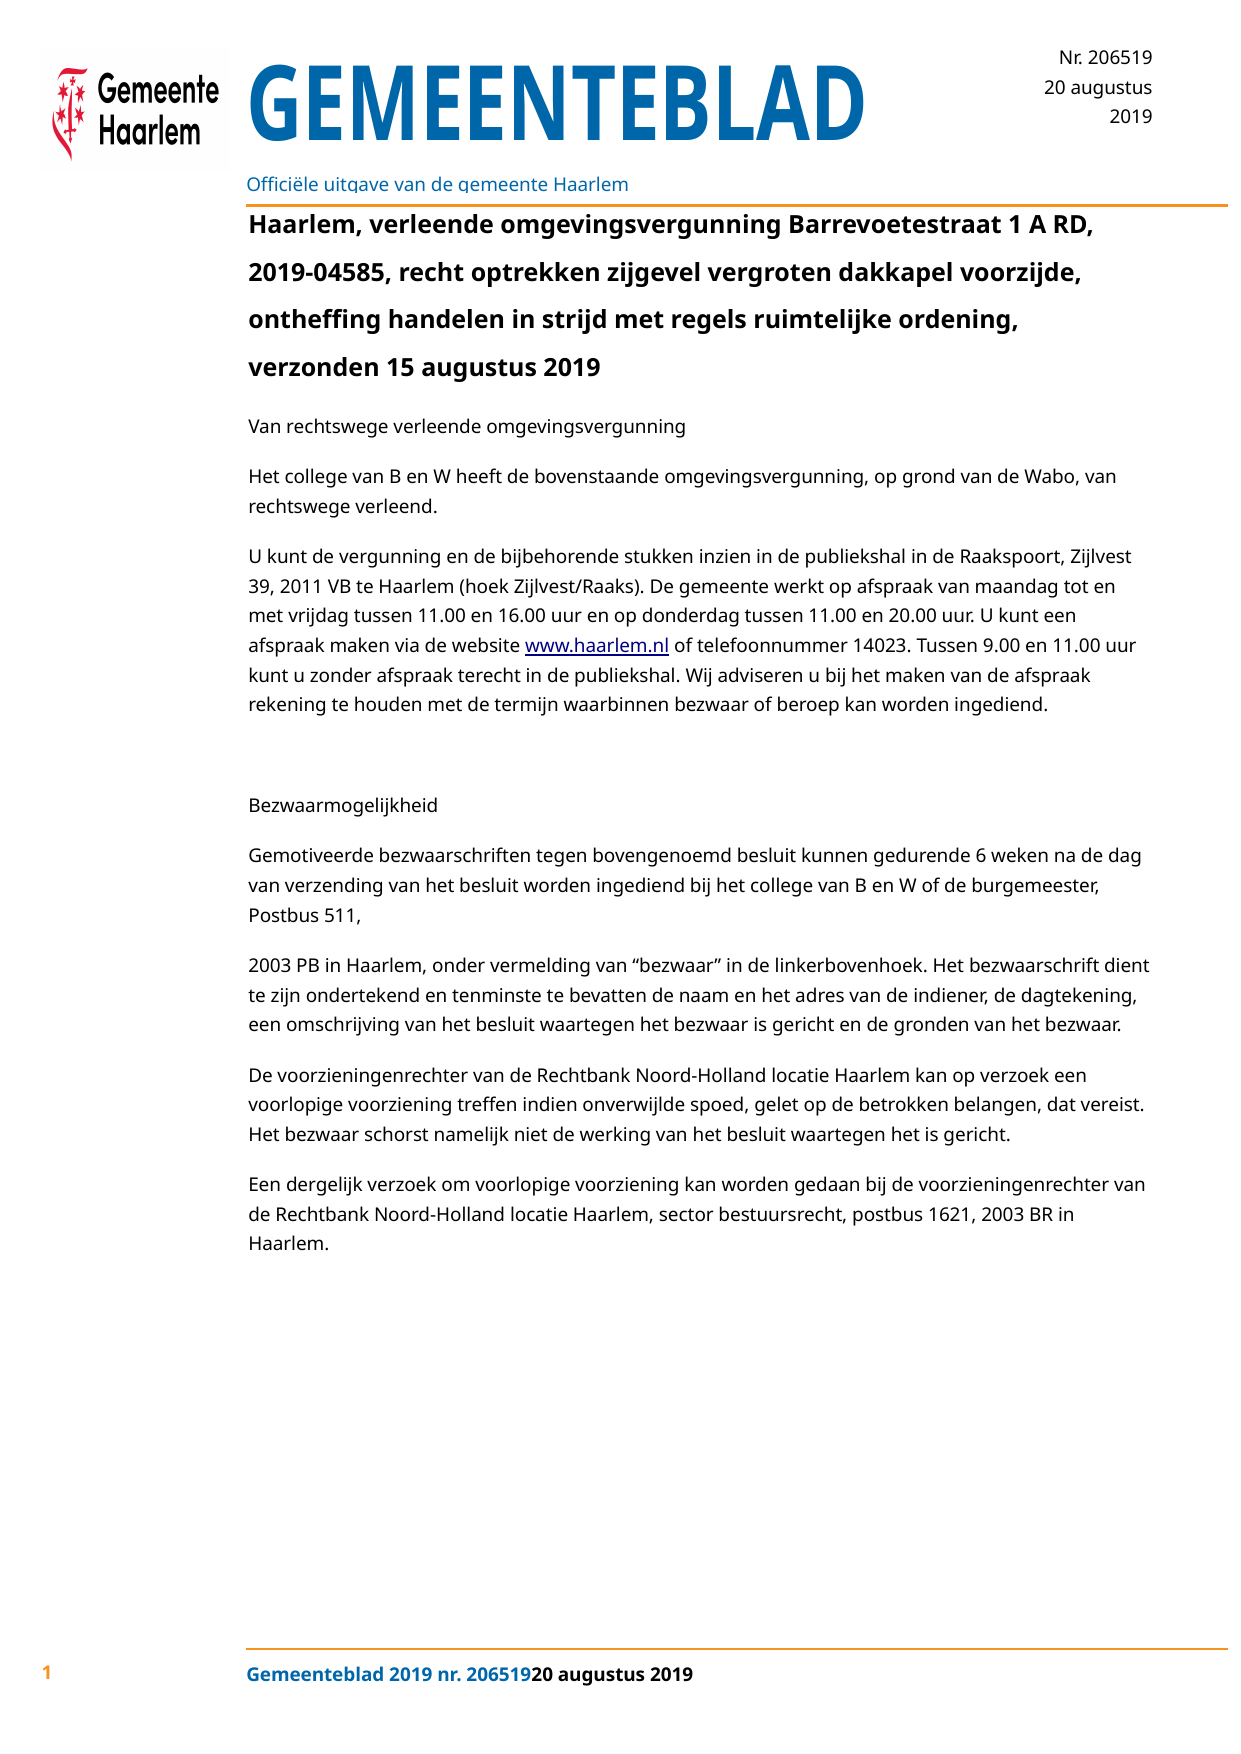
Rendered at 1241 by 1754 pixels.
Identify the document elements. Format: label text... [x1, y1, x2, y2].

text Bezwaarmogelijkheid [248, 792, 1152, 818]
text De voorzieningenrechter van de Rechtbank Noord-Holland locatie Haarlem kan op verzoek een voorlopige voorziening treffen indien onverwijlde spoed, gelet op de betrokken belangen, dat vereist. Het bezwaar schorst namelijk niet de werking van het besluit waartegen het is gericht. [248, 1062, 1152, 1147]
text Van rechtswege verleende omgevingsvergunning [248, 413, 1152, 439]
text Haarlem, verleende omgevingsvergunning Barrevoetestraat 1 A RD, 2019-04585, recht optrekken zijgevel vergroten dakkapel voorzijde, ontheffing handelen in strijd met regels ruimtelijke ordening, verzonden 15 augustus 2019 [248, 207, 1152, 384]
text Het college van B en W heeft de bovenstaande omgevingsvergunning, op grond van de Wabo, van rechtswege verleend. [248, 463, 1152, 519]
text Een dergelijk verzoek om voorlopige voorziening kan worden gedaan bij de voorzieningenrechter van de Rechtbank Noord-Holland locatie Haarlem, sector bestuursrecht, postbus 1621, 2003 BR in Haarlem. [248, 1171, 1152, 1256]
text Gemotiveerde bezwaarschriften tegen bovengenoemd besluit kunnen gedurende 6 weken na de dag van verzending van het besluit worden ingediend bij het college van B en W of de burgemeester, Postbus 511, [248, 843, 1152, 928]
text 2003 PB in Haarlem, onder vermelding van “bezwaar” in de linkerbovenhoek. Het bezwaarschrift dient te zijn ondertekend en tenminste te bevatten de naam en het adres van de indiener, de dagtekening, een omschrijving van het besluit waartegen het bezwaar is gericht en de gronden van het bezwaar. [248, 952, 1152, 1037]
text U kunt de vergunning en de bijbehorende stukken inzien in de publiekshal in de Raakspoort, Zijlvest 39, 2011 VB te Haarlem (hoek Zijlvest/Raaks). De gemeente werkt op afspraak van maandag tot en met vrijdag tussen 11.00 en 16.00 uur en op donderdag tussen 11.00 en 20.00 uur. U kunt een afspraak maken via de website www.haarlem.nl of telefoonnummer 14023. Tussen 9.00 en 11.00 uur kunt u zonder afspraak terecht in de publiekshal. Wij adviseren u bij het maken van de afspraak rekening te houden met de termijn waarbinnen bezwaar of beroep kan worden ingediend. [248, 543, 1152, 717]
picture [41, 47, 231, 172]
